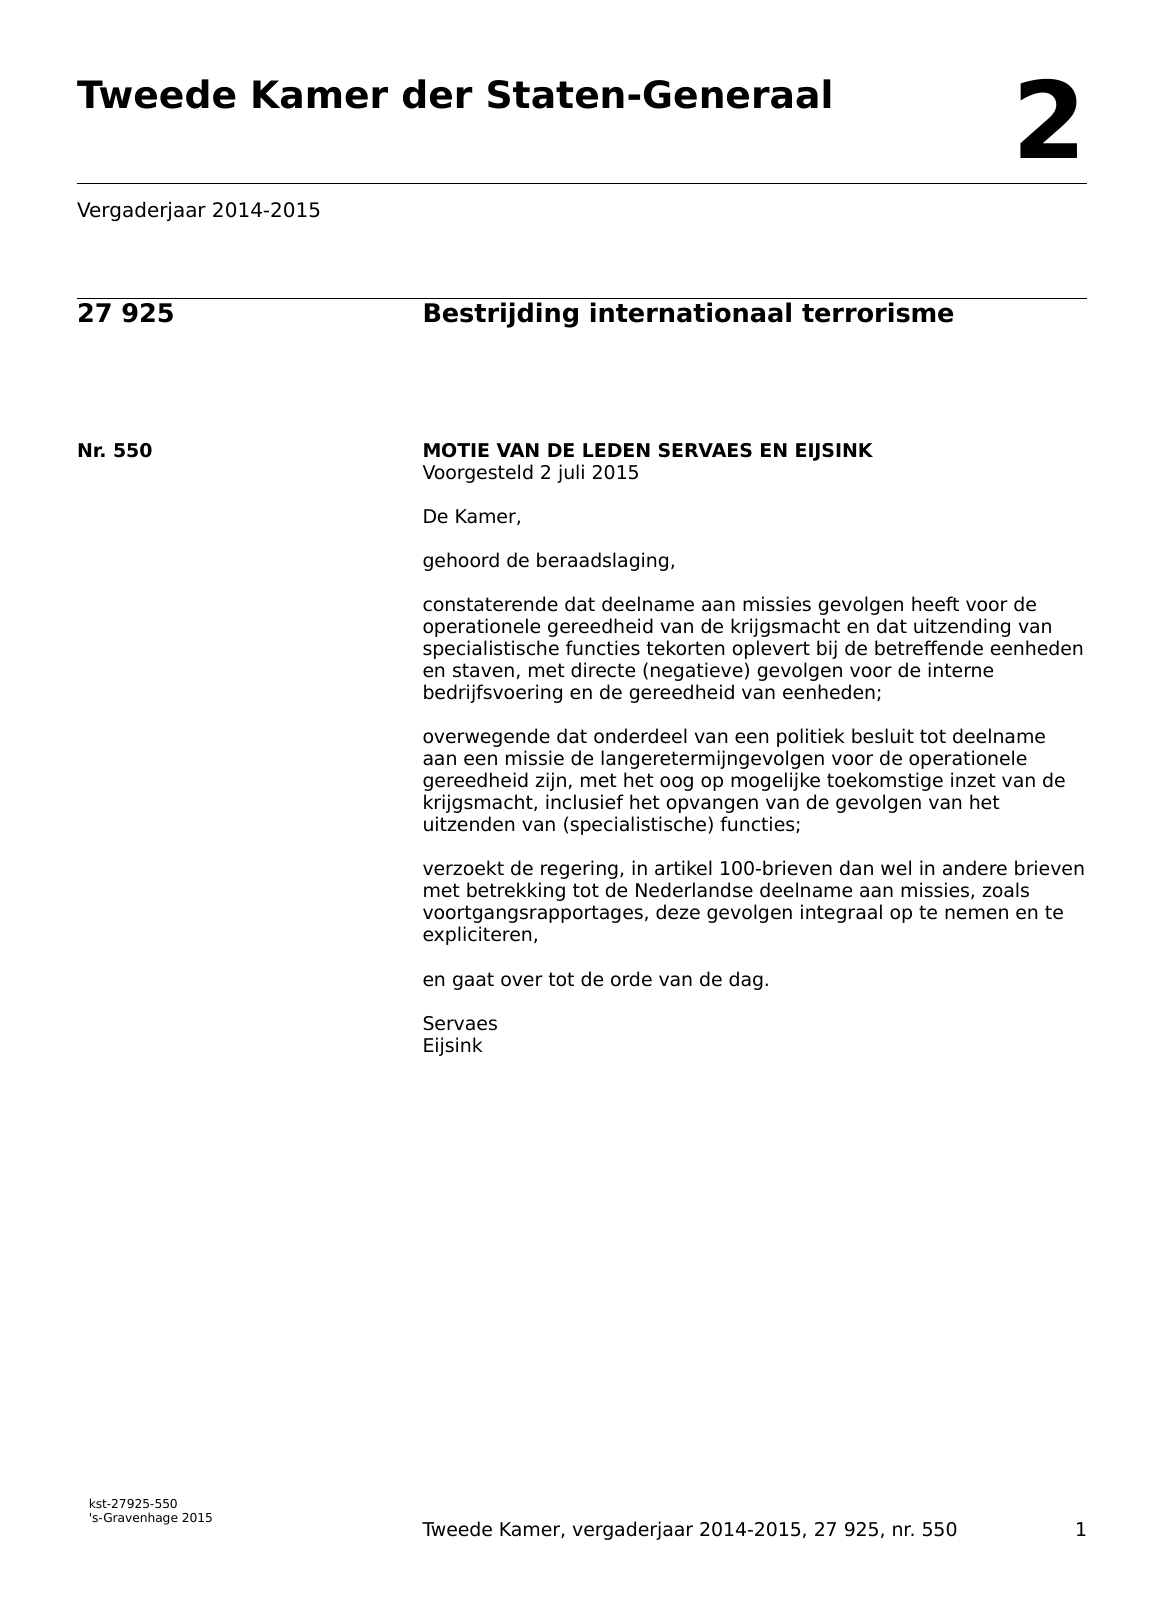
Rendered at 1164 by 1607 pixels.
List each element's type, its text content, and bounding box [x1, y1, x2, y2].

table_cell Vergaderjaar 2014-2015 [77, 184, 1087, 298]
text verzoekt de regering, in artikel 100-brieven dan wel in andere brieven met betrekking tot de Nederlandse deelname aan missies, zoals voortgangsrapportages, deze gevolgen integraal op te nemen en te expliciteren, [422, 858, 1087, 946]
text 's-Gravenhage 2015 [88, 1511, 323, 1525]
text De Kamer, [422, 506, 1087, 528]
text Eijsink [422, 1034, 1087, 1057]
text Voorgesteld 2 juli 2015 [422, 462, 1087, 484]
text kst-27925-550 [88, 1497, 323, 1511]
subtitle Nr. 550 MOTIE VAN DE LEDEN SERVAES EN EIJSINK [77, 440, 1087, 462]
text en gaat over tot de orde van de dag. [422, 968, 1087, 990]
text constaterende dat deelname aan missies gevolgen heeft voor de operationele gereedheid van de krijgsmacht en dat uitzending van specialistische functies tekorten oplevert bij de betreffende eenheden en staven, met directe (negatieve) gevolgen voor de interne bedrijfsvoering en de gereedheid van eenheden; [422, 594, 1087, 704]
table_header Tweede Kamer der Staten-Generaal [77, 59, 886, 183]
subtitle 27 925 Bestrijding internationaal terrorisme [77, 299, 1087, 329]
text overwegende dat onderdeel van een politiek besluit tot deelname aan een missie de langeretermijngevolgen voor de operationele gereedheid zijn, met het oog op mogelijke toekomstige inzet van de krijgsmacht, inclusief het opvangen van de gevolgen van het uitzenden van (specialistische) functies; [422, 726, 1087, 836]
text Servaes [422, 1013, 1087, 1034]
text gehoord de beraadslaging, [422, 550, 1087, 572]
table_header 2 [886, 59, 1087, 183]
